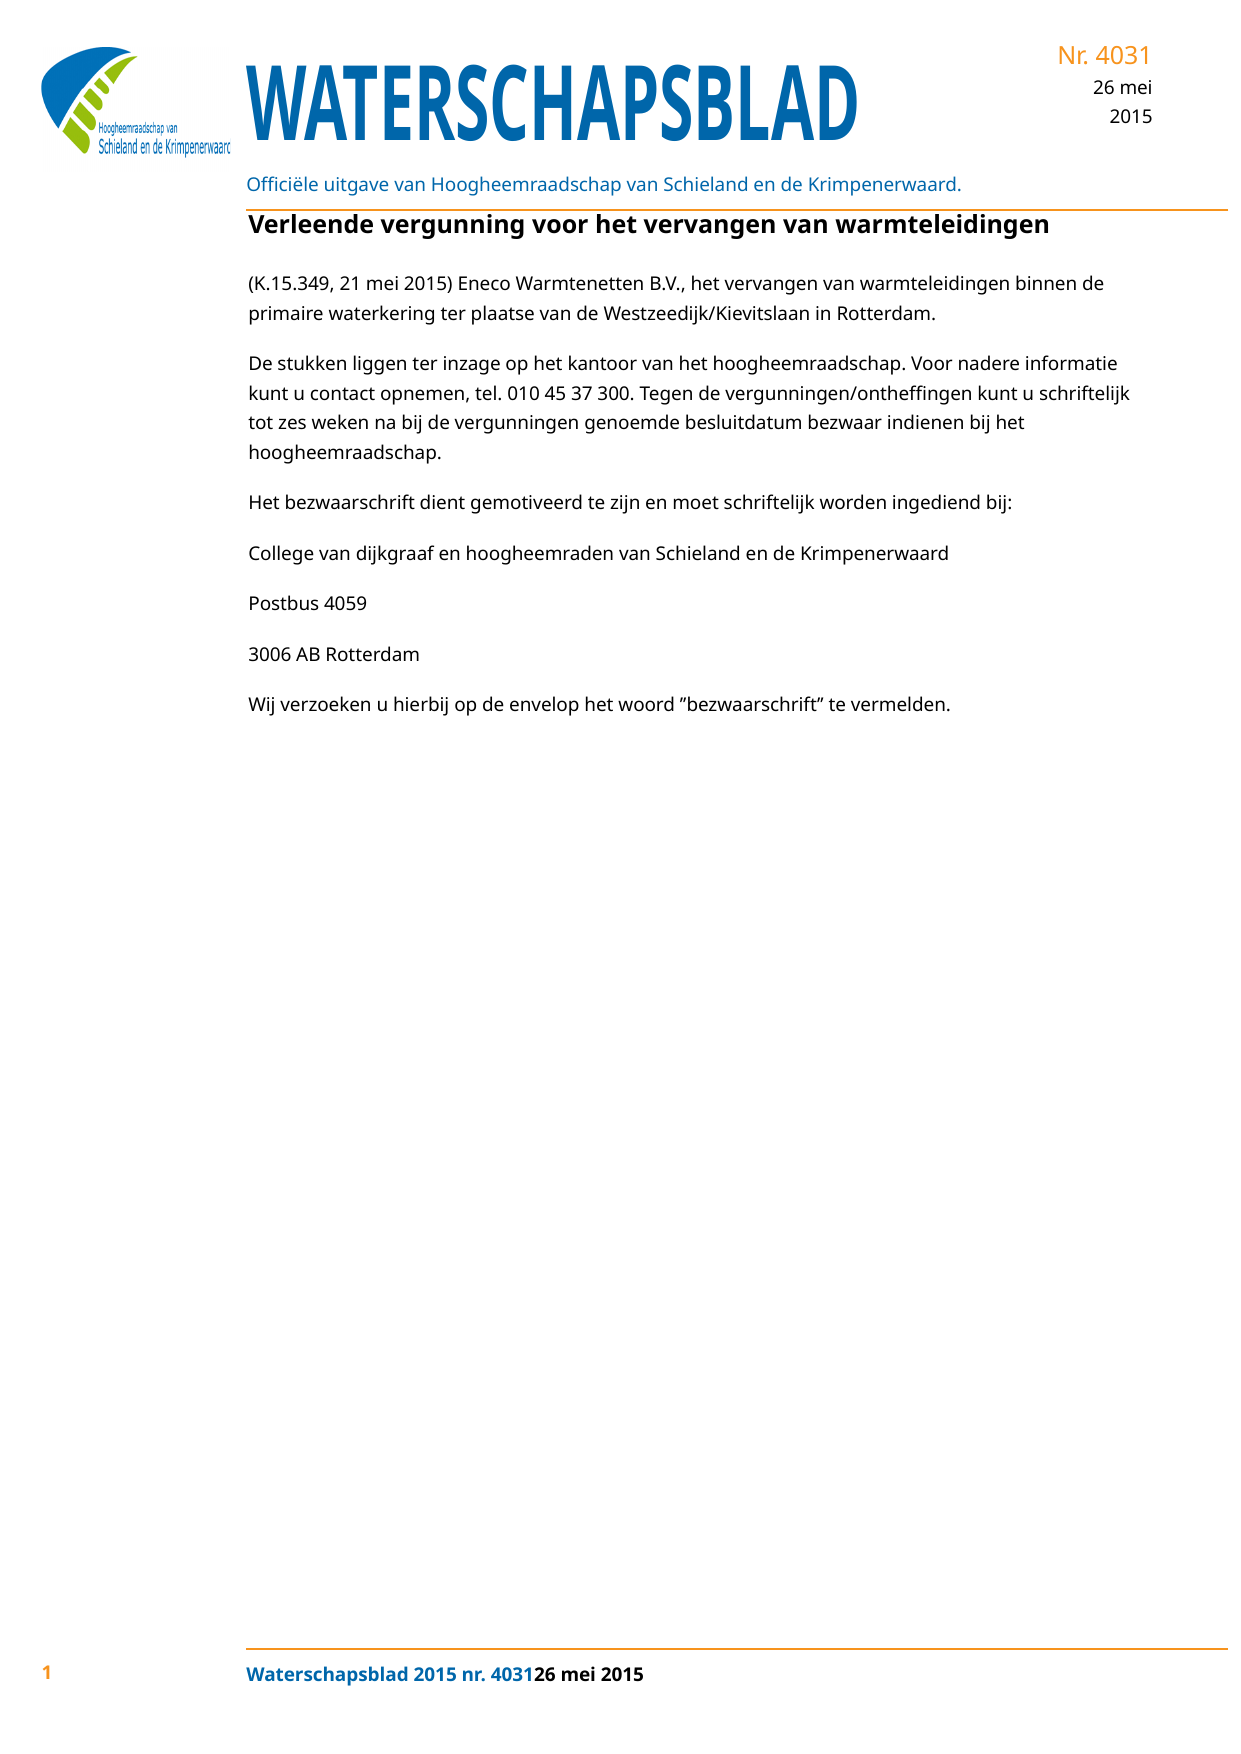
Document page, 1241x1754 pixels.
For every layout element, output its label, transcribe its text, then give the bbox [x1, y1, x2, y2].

text Wij verzoeken u hierbij op de envelop het woord ’’bezwaarschrift’’ te vermelden. [248, 691, 1152, 717]
picture [41, 47, 231, 172]
text 3006 AB Rotterdam [248, 641, 1152, 666]
text Postbus 4059 [248, 590, 1152, 616]
text College van dijkgraaf en hoogheemraden van Schieland en de Krimpenerwaard [248, 540, 1152, 566]
text (K.15.349, 21 mei 2015) Eneco Warmtenetten B.V., het vervangen van warmteleidingen binnen de primaire waterkering ter plaatse van de Westzeedijk/Kievitslaan in Rotterdam. [248, 270, 1152, 326]
text Het bezwaarschrift dient gemotiveerd te zijn en moet schriftelijk worden ingediend bij: [248, 489, 1152, 515]
text Verleende vergunning voor het vervangen van warmteleidingen [248, 211, 1152, 241]
text De stukken liggen ter inzage op het kantoor van het hoogheemraadschap. Voor nadere informatie kunt u contact opnemen, tel. 010 45 37 300. Tegen de vergunningen/ontheffingen kunt u schriftelijk tot zes weken na bij de vergunningen genoemde besluitdatum bezwaar indienen bij het hoogheemraadschap. [248, 350, 1152, 465]
